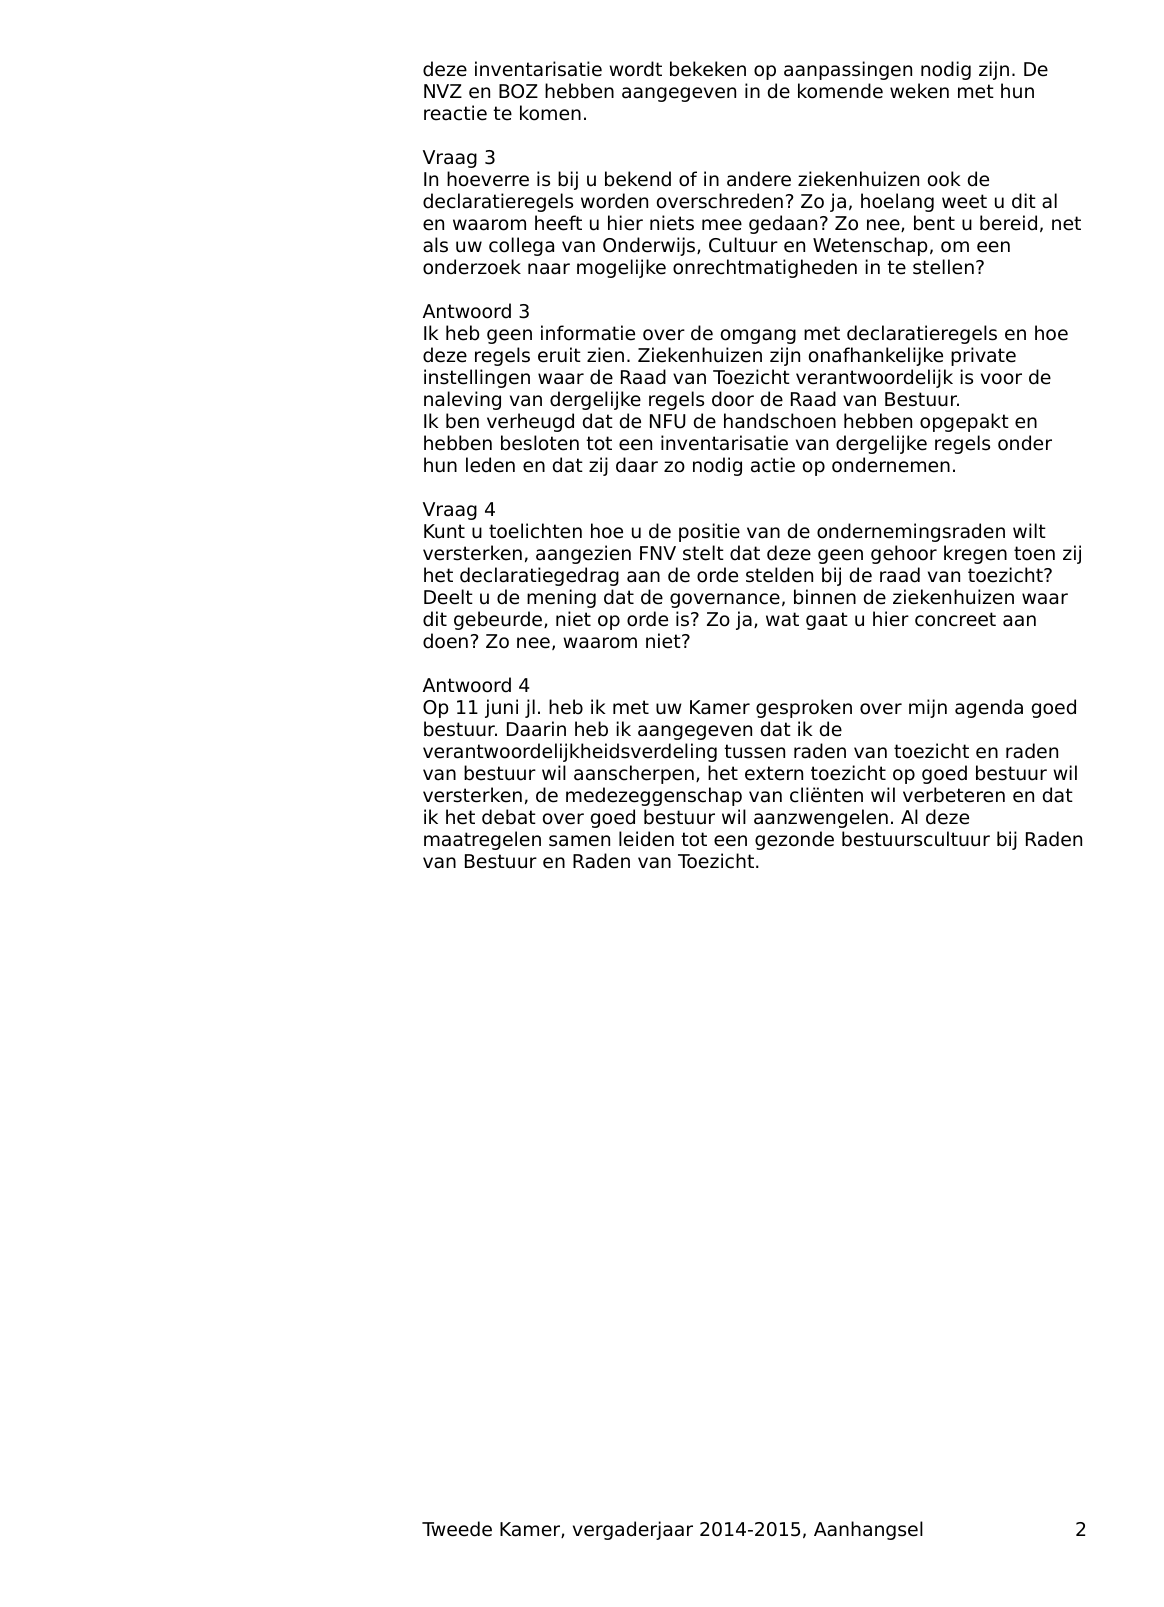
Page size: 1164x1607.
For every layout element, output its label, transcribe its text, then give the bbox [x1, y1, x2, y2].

text Vraag 3 [422, 147, 1087, 169]
text Ik ben verheugd dat de NFU de handschoen hebben opgepakt en hebben besloten tot een inventarisatie van dergelijke regels onder hun leden en dat zij daar zo nodig actie op ondernemen. [422, 411, 1087, 477]
text Ik heb geen informatie over de omgang met declaratieregels en hoe deze regels eruit zien. Ziekenhuizen zijn onafhankelijke private instellingen waar de Raad van Toezicht verantwoordelijk is voor de naleving van dergelijke regels door de Raad van Bestuur. [422, 323, 1087, 411]
text Vraag 4 [422, 499, 1087, 521]
text deze inventarisatie wordt bekeken op aanpassingen nodig zijn. De NVZ en BOZ hebben aangegeven in de komende weken met hun reactie te komen. [422, 59, 1087, 125]
text Op 11 juni jl. heb ik met uw Kamer gesproken over mijn agenda goed bestuur. Daarin heb ik aangegeven dat ik de verantwoordelijkheidsverdeling tussen raden van toezicht en raden van bestuur wil aanscherpen, het extern toezicht op goed bestuur wil versterken, de medezeggenschap van cliënten wil verbeteren en dat ik het debat over goed bestuur wil aanzwengelen. Al deze maatregelen samen leiden tot een gezonde bestuurscultuur bij Raden van Bestuur en Raden van Toezicht. [422, 697, 1087, 873]
text Antwoord 4 [422, 675, 1087, 697]
text Antwoord 3 [422, 301, 1087, 323]
text Kunt u toelichten hoe u de positie van de ondernemingsraden wilt versterken, aangezien FNV stelt dat deze geen gehoor kregen toen zij het declaratiegedrag aan de orde stelden bij de raad van toezicht? Deelt u de mening dat de governance, binnen de ziekenhuizen waar dit gebeurde, niet op orde is? Zo ja, wat gaat u hier concreet aan doen? Zo nee, waarom niet? [422, 521, 1087, 653]
text In hoeverre is bij u bekend of in andere ziekenhuizen ook de declaratieregels worden overschreden? Zo ja, hoelang weet u dit al en waarom heeft u hier niets mee gedaan? Zo nee, bent u bereid, net als uw collega van Onderwijs, Cultuur en Wetenschap, om een onderzoek naar mogelijke onrechtmatigheden in te stellen? [422, 169, 1087, 279]
